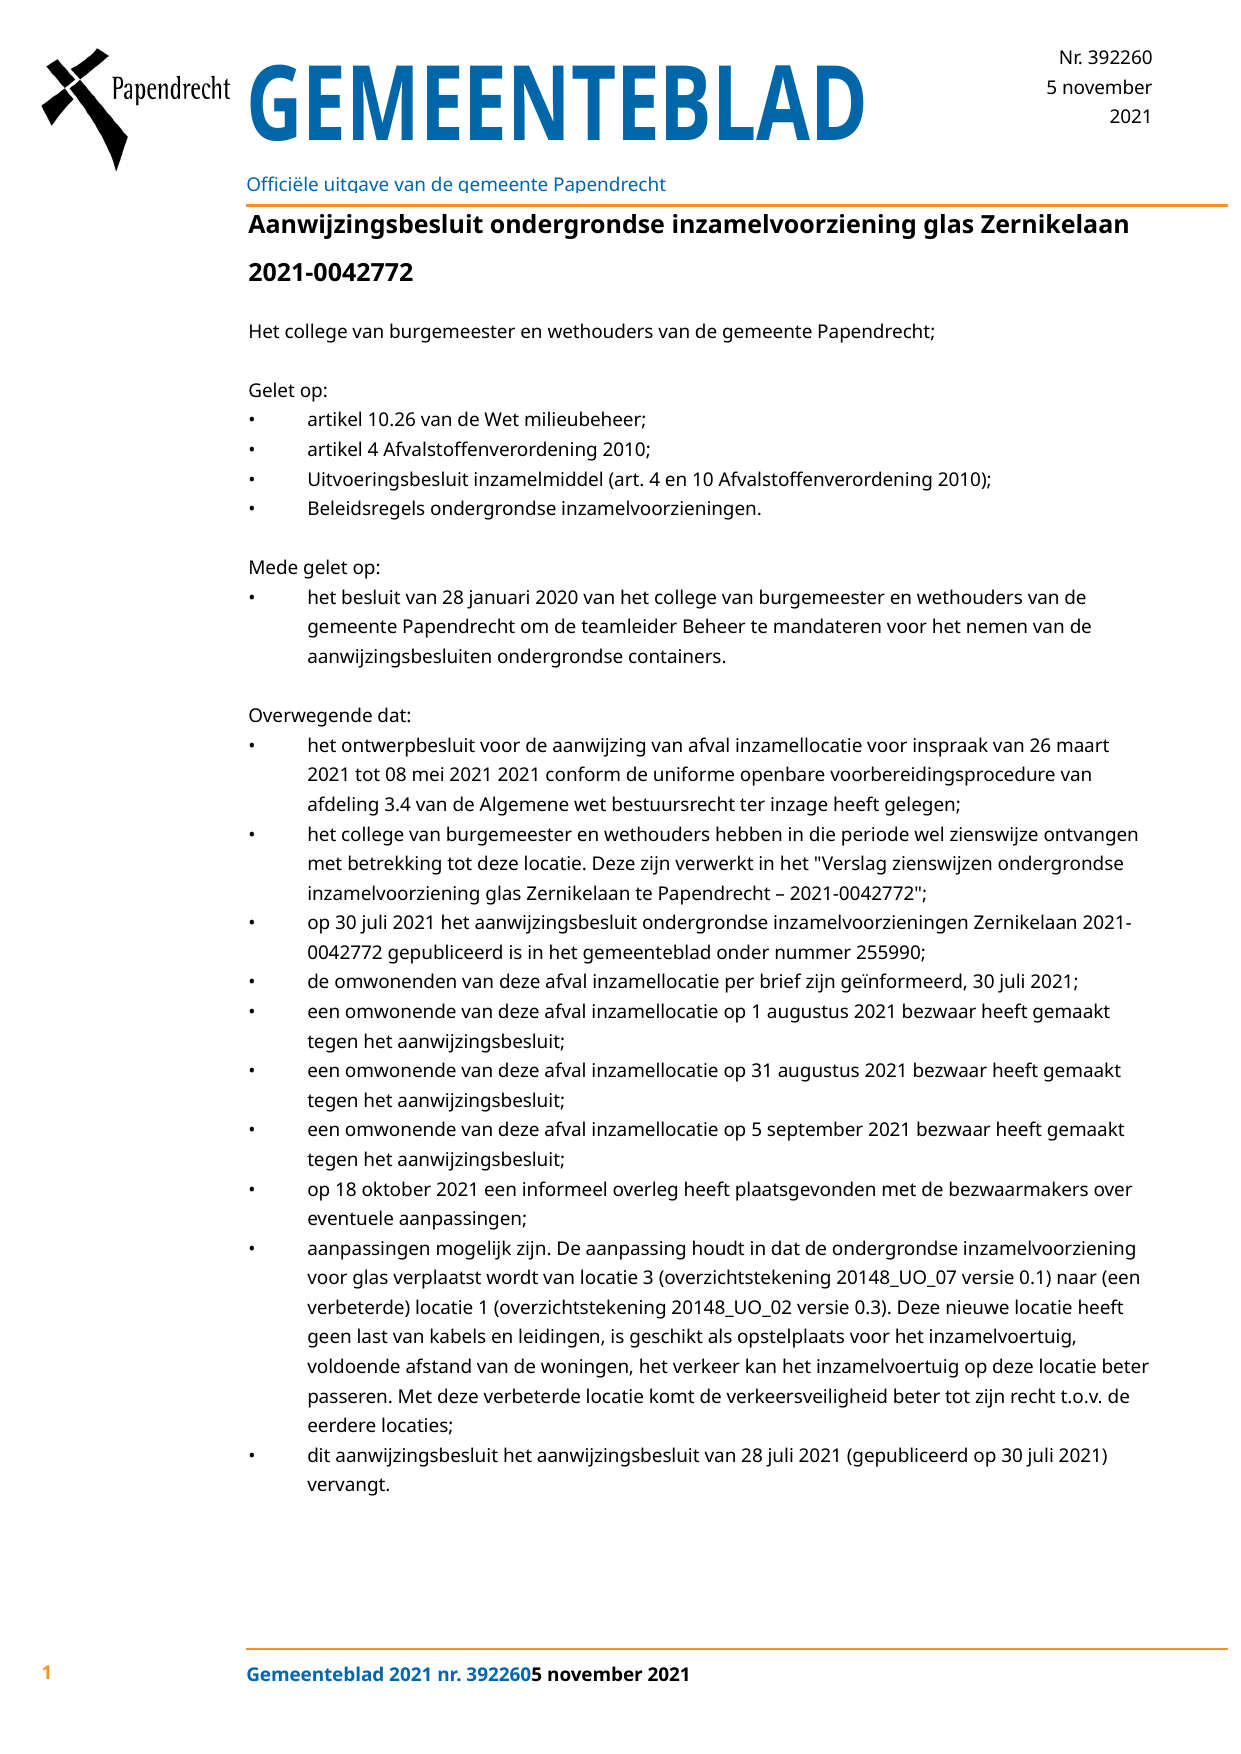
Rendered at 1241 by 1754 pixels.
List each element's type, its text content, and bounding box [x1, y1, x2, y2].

text Mede gelet op: [248, 554, 1152, 580]
text Gelet op: [248, 377, 1152, 403]
list Uitvoeringsbesluit inzamelmiddel (art. 4 en 10 Afvalstoffenverordening 2010); [248, 466, 1152, 492]
list een omwonende van deze afval inzamellocatie op 1 augustus 2021 bezwaar heeft gemaakt tegen het aanwijzingsbesluit; [248, 998, 1152, 1054]
list het besluit van 28 januari 2020 van het college van burgemeester en wethouders van de gemeente Papendrecht om de teamleider Beheer te mandateren voor het nemen van de aanwijzingsbesluiten ondergrondse containers. [248, 584, 1152, 669]
list de omwonenden van deze afval inzamellocatie per brief zijn geïnformeerd, 30 juli 2021; [248, 969, 1152, 994]
list het college van burgemeester en wethouders hebben in die periode wel zienswijze ontvangen met betrekking tot deze locatie. Deze zijn verwerkt in het "Verslag zienswijzen ondergrondse inzamelvoorziening glas Zernikelaan te Papendrecht – 2021-0042772"; [248, 821, 1152, 906]
list dit aanwijzingsbesluit het aanwijzingsbesluit van 28 juli 2021 (gepubliceerd op 30 juli 2021) vervangt. [248, 1442, 1152, 1497]
list een omwonende van deze afval inzamellocatie op 31 augustus 2021 bezwaar heeft gemaakt tegen het aanwijzingsbesluit; [248, 1057, 1152, 1113]
list artikel 4 Afvalstoffenverordening 2010; [248, 436, 1152, 462]
text Aanwijzingsbesluit ondergrondse inzamelvoorziening glas Zernikelaan 2021-0042772 [248, 207, 1152, 288]
picture [41, 47, 231, 172]
list het ontwerpbesluit voor de aanwijzing van afval inzamellocatie voor inspraak van 26 maart 2021 tot 08 mei 2021 2021 conform de uniforme openbare voorbereidingsprocedure van afdeling 3.4 van de Algemene wet bestuursrecht ter inzage heeft gelegen; [248, 732, 1152, 817]
list op 18 oktober 2021 een informeel overleg heeft plaatsgevonden met de bezwaarmakers over eventuele aanpassingen; [248, 1176, 1152, 1231]
list Beleidsregels ondergrondse inzamelvoorzieningen. [248, 495, 1152, 521]
list een omwonende van deze afval inzamellocatie op 5 september 2021 bezwaar heeft gemaakt tegen het aanwijzingsbesluit; [248, 1117, 1152, 1172]
list aanpassingen mogelijk zijn. De aanpassing houdt in dat de ondergrondse inzamelvoorziening voor glas verplaatst wordt van locatie 3 (overzichtstekening 20148_UO_07 versie 0.1) naar (een verbeterde) locatie 1 (overzichtstekening 20148_UO_02 versie 0.3). Deze nieuwe locatie heeft geen last van kabels en leidingen, is geschikt als opstelplaats voor het inzamelvoertuig, voldoende afstand van de woningen, het verkeer kan het inzamelvoertuig op deze locatie beter passeren. Met deze verbeterde locatie komt de verkeersveiligheid beter tot zijn recht t.o.v. de eerdere locaties; [248, 1235, 1152, 1438]
text Overwegende dat: [248, 702, 1152, 728]
list artikel 10.26 van de Wet milieubeheer; [248, 407, 1152, 432]
text Het college van burgemeester en wethouders van de gemeente Papendrecht; [248, 318, 1152, 344]
list op 30 juli 2021 het aanwijzingsbesluit ondergrondse inzamelvoorzieningen Zernikelaan 2021-0042772 gepubliceerd is in het gemeenteblad onder nummer 255990; [248, 909, 1152, 965]
